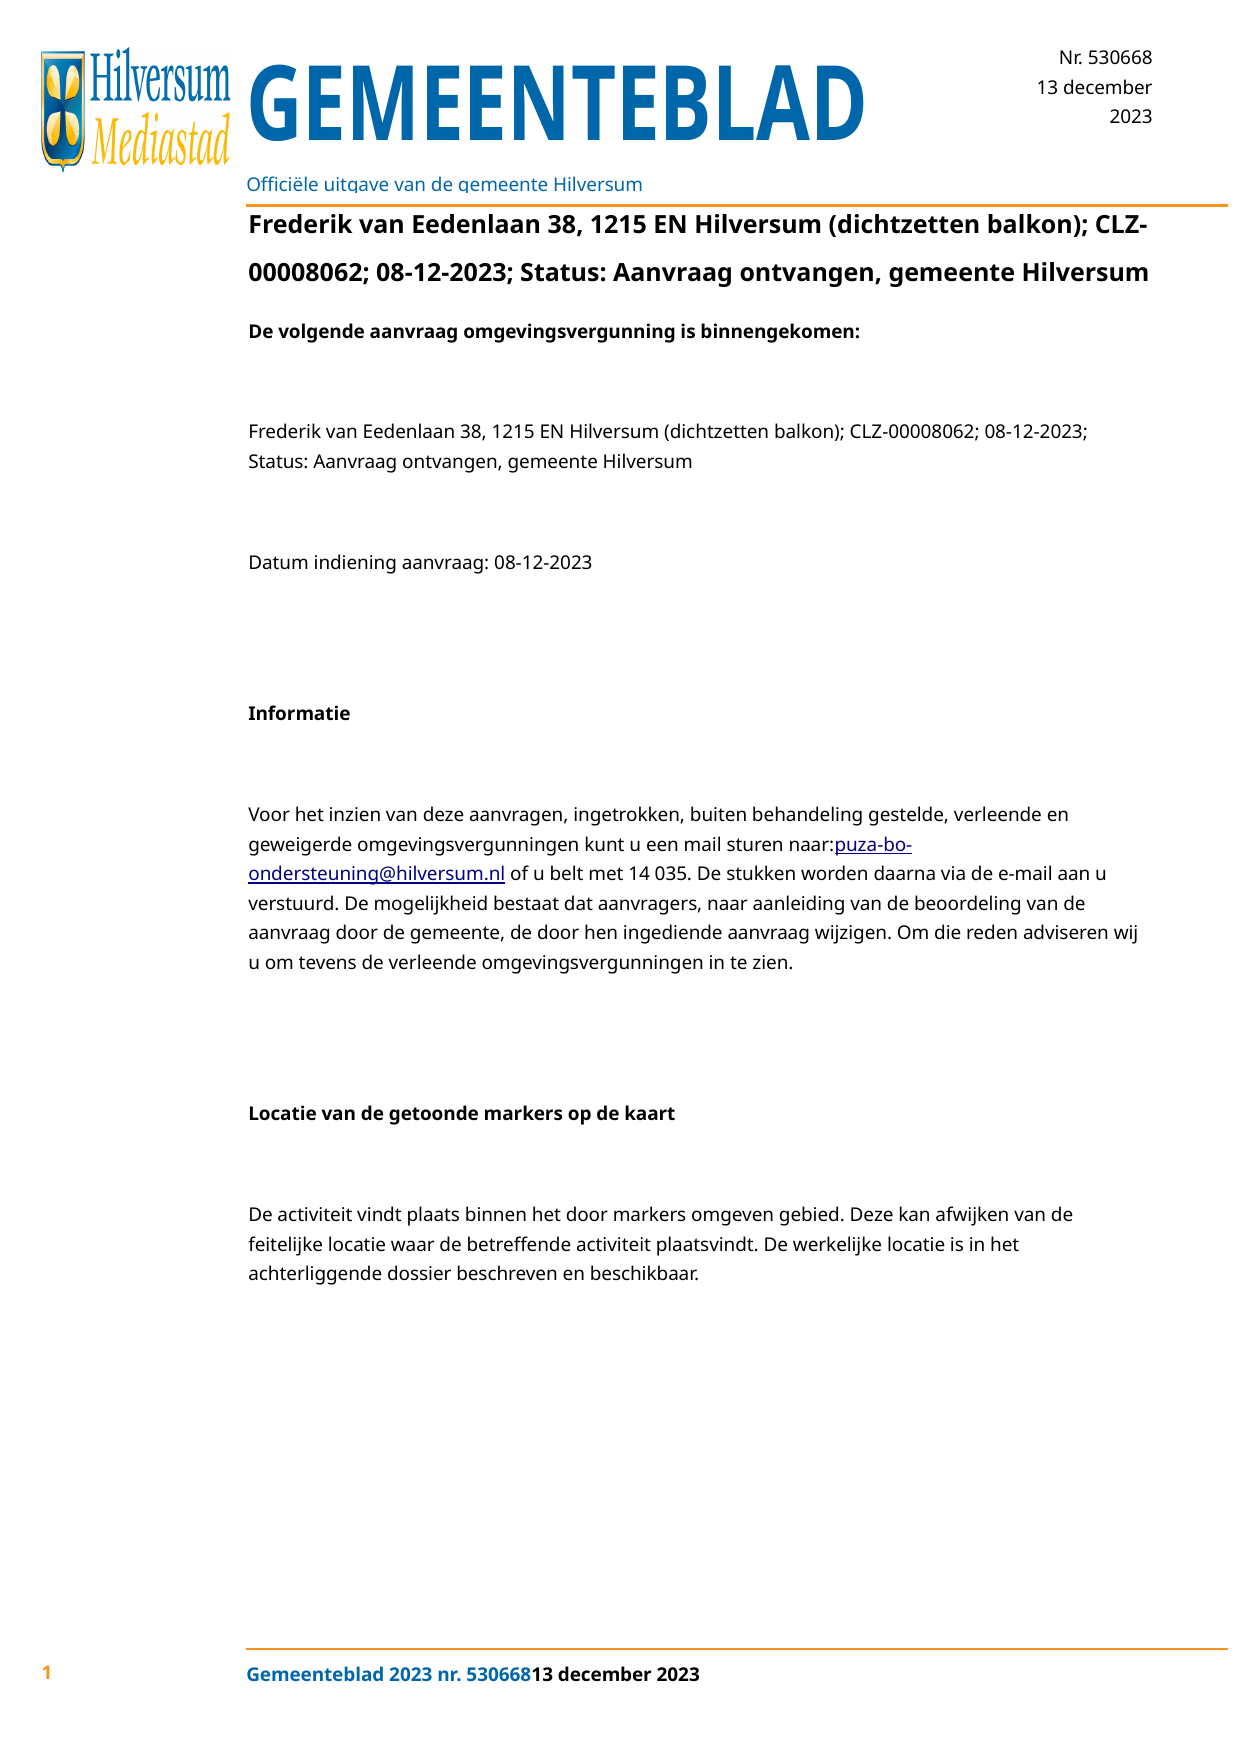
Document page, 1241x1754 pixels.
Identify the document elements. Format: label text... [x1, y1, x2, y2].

text De volgende aanvraag omgevingsvergunning is binnengekomen: [248, 318, 1152, 344]
text Locatie van de getoonde markers op de kaart [248, 1100, 1152, 1126]
text Voor het inzien van deze aanvragen, ingetrokken, buiten behandeling gestelde, verleende en geweigerde omgevingsvergunningen kunt u een mail sturen naar:puza-bo-ondersteuning@hilversum.nl of u belt met 14 035. De stukken worden daarna via de e-mail aan u verstuurd. De mogelijkheid bestaat dat aanvragers, naar aanleiding van de beoordeling van de aanvraag door de gemeente, de door hen ingediende aanvraag wijzigen. Om die reden adviseren wij u om tevens de verleende omgevingsvergunningen in te zien. [248, 801, 1152, 975]
text Datum indiening aanvraag: 08-12-2023 [248, 549, 1152, 575]
picture [41, 47, 231, 172]
text De activiteit vindt plaats binnen het door markers omgeven gebied. Deze kan afwijken van de feitelijke locatie waar de betreffende activiteit plaatsvindt. De werkelijke locatie is in het achterliggende dossier beschreven en beschikbaar. [248, 1201, 1152, 1286]
text Informatie [248, 700, 1152, 726]
text Frederik van Eedenlaan 38, 1215 EN Hilversum (dichtzetten balkon); CLZ-00008062; 08-12-2023; Status: Aanvraag ontvangen, gemeente Hilversum [248, 207, 1152, 288]
text Frederik van Eedenlaan 38, 1215 EN Hilversum (dichtzetten balkon); CLZ-00008062; 08-12-2023; Status: Aanvraag ontvangen, gemeente Hilversum [248, 419, 1152, 474]
